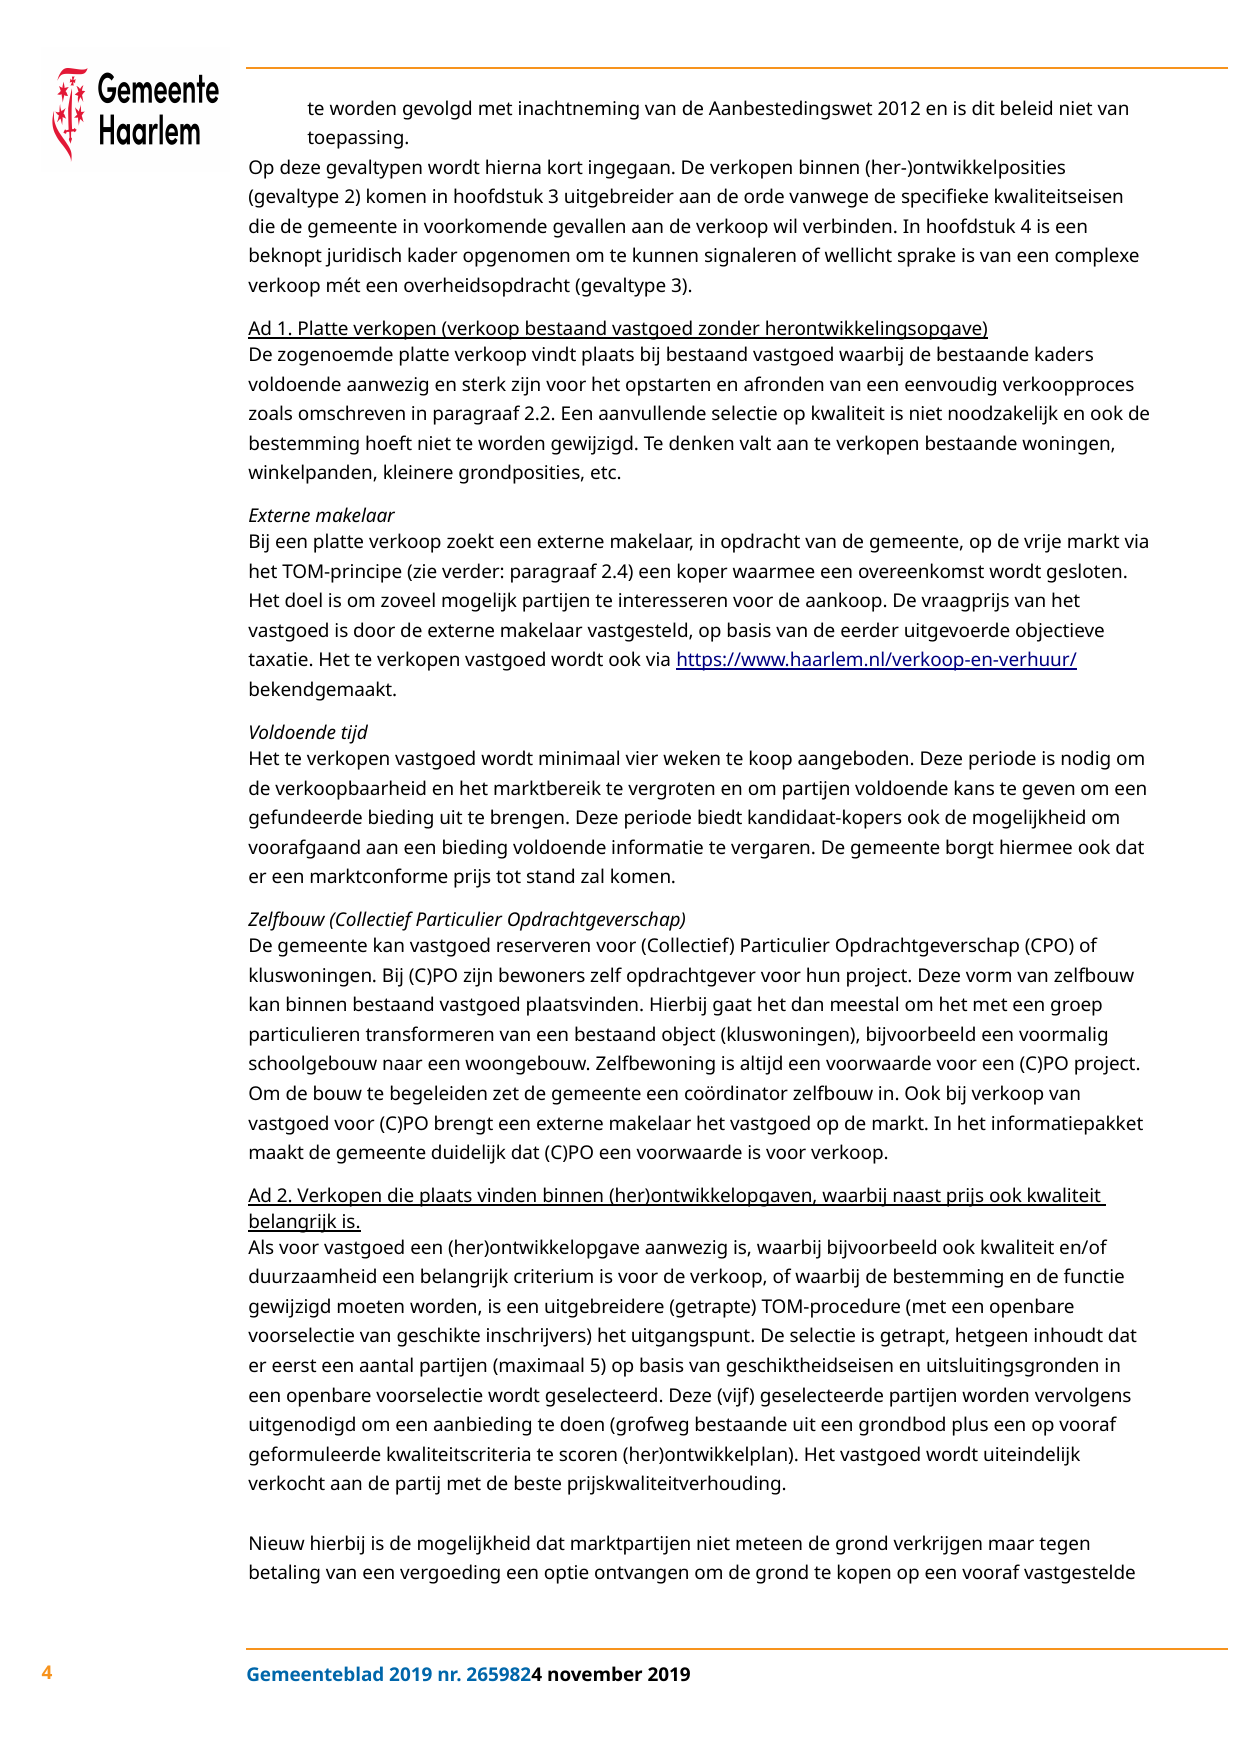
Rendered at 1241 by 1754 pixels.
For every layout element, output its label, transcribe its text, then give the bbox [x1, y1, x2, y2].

text Op deze gevaltypen wordt hierna kort ingegaan. De verkopen binnen (her-)ontwikkelposities (gevaltype 2) komen in hoofdstuk 3 uitgebreider aan de orde vanwege de specifieke kwaliteitseisen die de gemeente in voorkomende gevallen aan de verkoop wil verbinden. In hoofdstuk 4 is een beknopt juridisch kader opgenomen om te kunnen signaleren of wellicht sprake is van een complexe verkoop mét een overheidsopdracht (gevaltype 3). [248, 154, 1152, 298]
text Ad 1. Platte verkopen (verkoop bestaand vastgoed zonder herontwikkelingsopgave) [248, 315, 1152, 341]
text Nieuw hierbij is de mogelijkheid dat marktpartijen niet meteen de grond verkrijgen maar tegen betaling van een vergoeding een optie ontvangen om de grond te kopen op een vooraf vastgestelde [248, 1530, 1152, 1585]
picture [41, 47, 231, 172]
text Het te verkopen vastgoed wordt minimaal vier weken te koop aangeboden. Deze periode is nodig om de verkoopbaarheid en het marktbereik te vergroten en om partijen voldoende kans te geven om een gefundeerde bieding uit te brengen. Deze periode biedt kandidaat-kopers ook de mogelijkheid om voorafgaand aan een bieding voldoende informatie te vergaren. De gemeente borgt hiermee ook dat er een marktconforme prijs tot stand zal komen. [248, 745, 1152, 889]
text Bij een platte verkoop zoekt een externe makelaar, in opdracht van de gemeente, op de vrije markt via het TOM-principe (zie verder: paragraaf 2.4) een koper waarmee een overeenkomst wordt gesloten. Het doel is om zoveel mogelijk partijen te interesseren voor de aankoop. De vraagprijs van het vastgoed is door de externe makelaar vastgesteld, op basis van de eerder uitgevoerde objectieve taxatie. Het te verkopen vastgoed wordt ook via https://www.haarlem.nl/verkoop-en-verhuur/ bekendgemaakt. [248, 528, 1152, 702]
text Externe makelaar [248, 503, 1152, 528]
text De gemeente kan vastgoed reserveren voor (Collectief) Particulier Opdrachtgeverschap (CPO) of kluswoningen. Bij (C)PO zijn bewoners zelf opdrachtgever voor hun project. Deze vorm van zelfbouw kan binnen bestaand vastgoed plaatsvinden. Hierbij gaat het dan meestal om het met een groep particulieren transformeren van een bestaand object (kluswoningen), bijvoorbeeld een voormalig schoolgebouw naar een woongebouw. Zelfbewoning is altijd een voorwaarde voor een (C)PO project. Om de bouw te begeleiden zet de gemeente een coördinator zelfbouw in. Ook bij verkoop van vastgoed voor (C)PO brengt een externe makelaar het vastgoed op de markt. In het informatiepakket maakt de gemeente duidelijk dat (C)PO een voorwaarde is voor verkoop. [248, 932, 1152, 1165]
text Als voor vastgoed een (her)ontwikkelopgave aanwezig is, waarbij bijvoorbeeld ook kwaliteit en/of duurzaamheid een belangrijk criterium is voor de verkoop, of waarbij de bestemming en de functie gewijzigd moeten worden, is een uitgebreidere (getrapte) TOM-procedure (met een openbare voorselectie van geschikte inschrijvers) het uitgangspunt. De selectie is getrapt, hetgeen inhoudt dat er eerst een aantal partijen (maximaal 5) op basis van geschiktheidseisen en uitsluitingsgronden in een openbare voorselectie wordt geselecteerd. Deze (vijf) geselecteerde partijen worden vervolgens uitgenodigd om een aanbieding te doen (grofweg bestaande uit een grondbod plus een op vooraf geformuleerde kwaliteitscriteria te scoren (her)ontwikkelplan). Het vastgoed wordt uiteindelijk verkocht aan de partij met de beste prijskwaliteitverhouding. [248, 1234, 1152, 1496]
text Ad 2. Verkopen die plaats vinden binnen (her)ontwikkelopgaven, waarbij naast prijs ook kwaliteit belangrijk is. [248, 1182, 1152, 1234]
text Voldoende tijd [248, 719, 1152, 745]
list te worden gevolgd met inachtneming van de Aanbestedingswet 2012 en is dit beleid niet van toepassing. [248, 95, 1152, 150]
text De zogenoemde platte verkoop vindt plaats bij bestaand vastgoed waarbij de bestaande kaders voldoende aanwezig en sterk zijn voor het opstarten en afronden van een eenvoudig verkoopproces zoals omschreven in paragraaf 2.2. Een aanvullende selectie op kwaliteit is niet noodzakelijk en ook de bestemming hoeft niet te worden gewijzigd. Te denken valt aan te verkopen bestaande woningen, winkelpanden, kleinere grondposities, etc. [248, 341, 1152, 485]
text Zelfbouw (Collectief Particulier Opdrachtgeverschap) [248, 907, 1152, 932]
